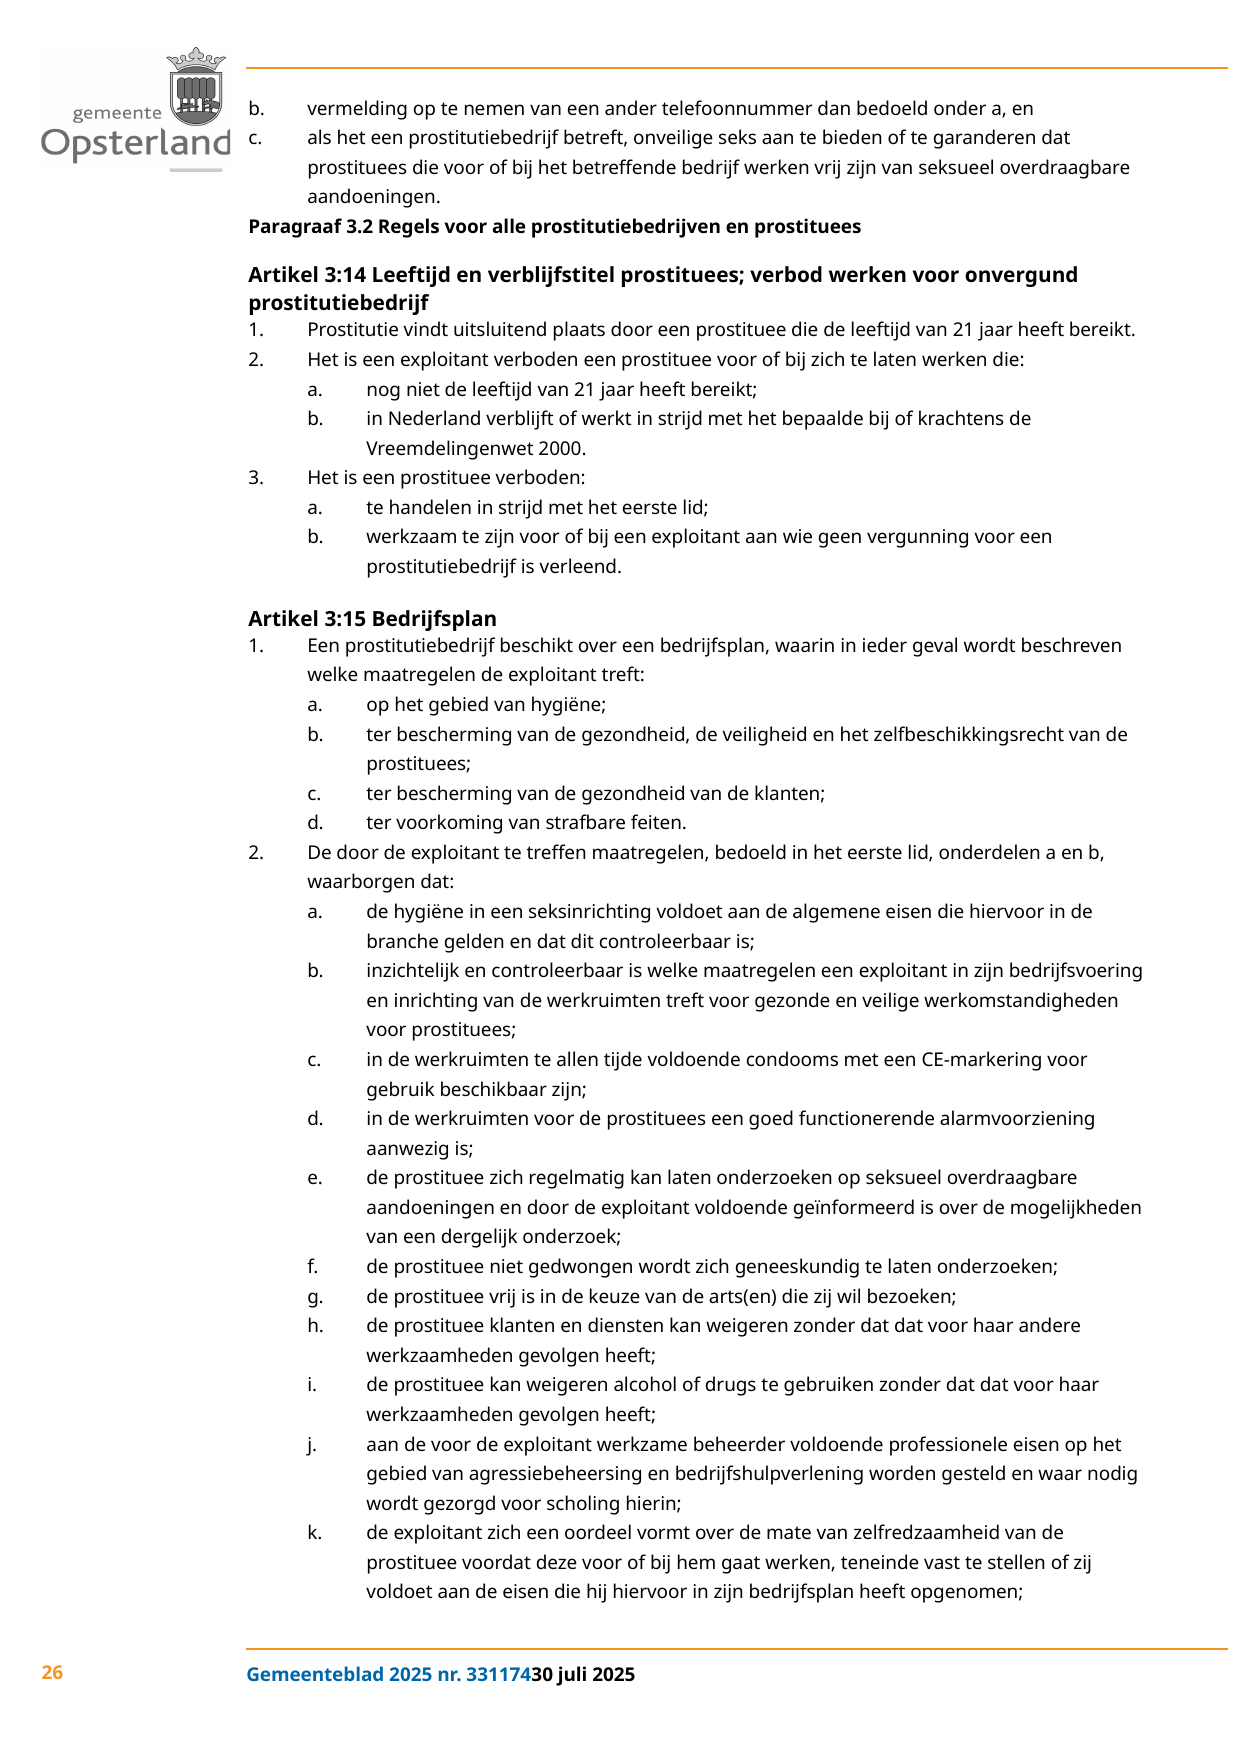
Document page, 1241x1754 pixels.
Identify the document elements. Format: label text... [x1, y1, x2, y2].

picture [41, 47, 231, 172]
list de exploitant zich een oordeel vormt over de mate van zelfredzaamheid van de prostituee voordat deze voor of bij hem gaat werken, teneinde vast te stellen of zij voldoet aan de eisen die hij hiervoor in zijn bedrijfsplan heeft opgenomen; [307, 1519, 1152, 1604]
list in Nederland verblijft of werkt in strijd met het bepaalde bij of krachtens de Vreemdelingenwet 2000. [307, 405, 1152, 461]
list ter voorkoming van strafbare feiten. [307, 809, 1152, 835]
list als het een prostitutiebedrijf betreft, onveilige seks aan te bieden of te garanderen dat prostituees die voor of bij het betreffende bedrijf werken vrij zijn van seksueel overdraagbare aandoeningen. [248, 124, 1152, 209]
list inzichtelijk en controleerbaar is welke maatregelen een exploitant in zijn bedrijfsvoering en inrichting van de werkruimten treft voor gezonde en veilige werkomstandigheden voor prostituees; [307, 957, 1152, 1042]
list Prostitutie vindt uitsluitend plaats door een prostituee die de leeftijd van 21 jaar heeft bereikt. [248, 317, 1152, 342]
text Artikel 3:15 Bedrijfsplan [248, 604, 1152, 632]
list de prostituee niet gedwongen wordt zich geneeskundig te laten onderzoeken; [307, 1253, 1152, 1279]
text Artikel 3:14 Leeftijd en verblijfstitel prostituees; verbod werken voor onvergund prostitutiebedrijf [248, 260, 1152, 317]
list Een prostitutiebedrijf beschikt over een bedrijfsplan, waarin in ieder geval wordt beschreven welke maatregelen de exploitant treft: [248, 632, 1152, 687]
list vermelding op te nemen van een ander telefoonnummer dan bedoeld onder a, en [248, 95, 1152, 121]
text Paragraaf 3.2 Regels voor alle prostitutiebedrijven en prostituees [248, 213, 1152, 239]
list de prostituee vrij is in de keuze van de arts(en) die zij wil bezoeken; [307, 1283, 1152, 1309]
list de hygiëne in een seksinrichting voldoet aan de algemene eisen die hiervoor in de branche gelden en dat dit controleerbaar is; [307, 898, 1152, 954]
list aan de voor de exploitant werkzame beheerder voldoende professionele eisen op het gebied van agressiebeheersing en bedrijfshulpverlening worden gesteld en waar nodig wordt gezorgd voor scholing hierin; [307, 1431, 1152, 1516]
list te handelen in strijd met het eerste lid; [307, 494, 1152, 520]
list ter bescherming van de gezondheid, de veiligheid en het zelfbeschikkingsrecht van de prostituees; [307, 721, 1152, 776]
list werkzaam te zijn voor of bij een exploitant aan wie geen vergunning voor een prostitutiebedrijf is verleend. [307, 524, 1152, 579]
list Het is een exploitant verboden een prostituee voor of bij zich te laten werken die: [248, 346, 1152, 372]
list De door de exploitant te treffen maatregelen, bedoeld in het eerste lid, onderdelen a en b, waarborgen dat: [248, 839, 1152, 894]
list de prostituee klanten en diensten kan weigeren zonder dat dat voor haar andere werkzaamheden gevolgen heeft; [307, 1312, 1152, 1368]
list de prostituee kan weigeren alcohol of drugs te gebruiken zonder dat dat voor haar werkzaamheden gevolgen heeft; [307, 1372, 1152, 1427]
list in de werkruimten te allen tijde voldoende condooms met een CE-markering voor gebruik beschikbaar zijn; [307, 1046, 1152, 1102]
list ter bescherming van de gezondheid van de klanten; [307, 780, 1152, 806]
list nog niet de leeftijd van 21 jaar heeft bereikt; [307, 376, 1152, 401]
list Het is een prostituee verboden: [248, 464, 1152, 490]
list in de werkruimten voor de prostituees een goed functionerende alarmvoorziening aanwezig is; [307, 1105, 1152, 1161]
list de prostituee zich regelmatig kan laten onderzoeken op seksueel overdraagbare aandoeningen en door de exploitant voldoende geïnformeerd is over de mogelijkheden van een dergelijk onderzoek; [307, 1164, 1152, 1249]
list op het gebied van hygiëne; [307, 691, 1152, 717]
